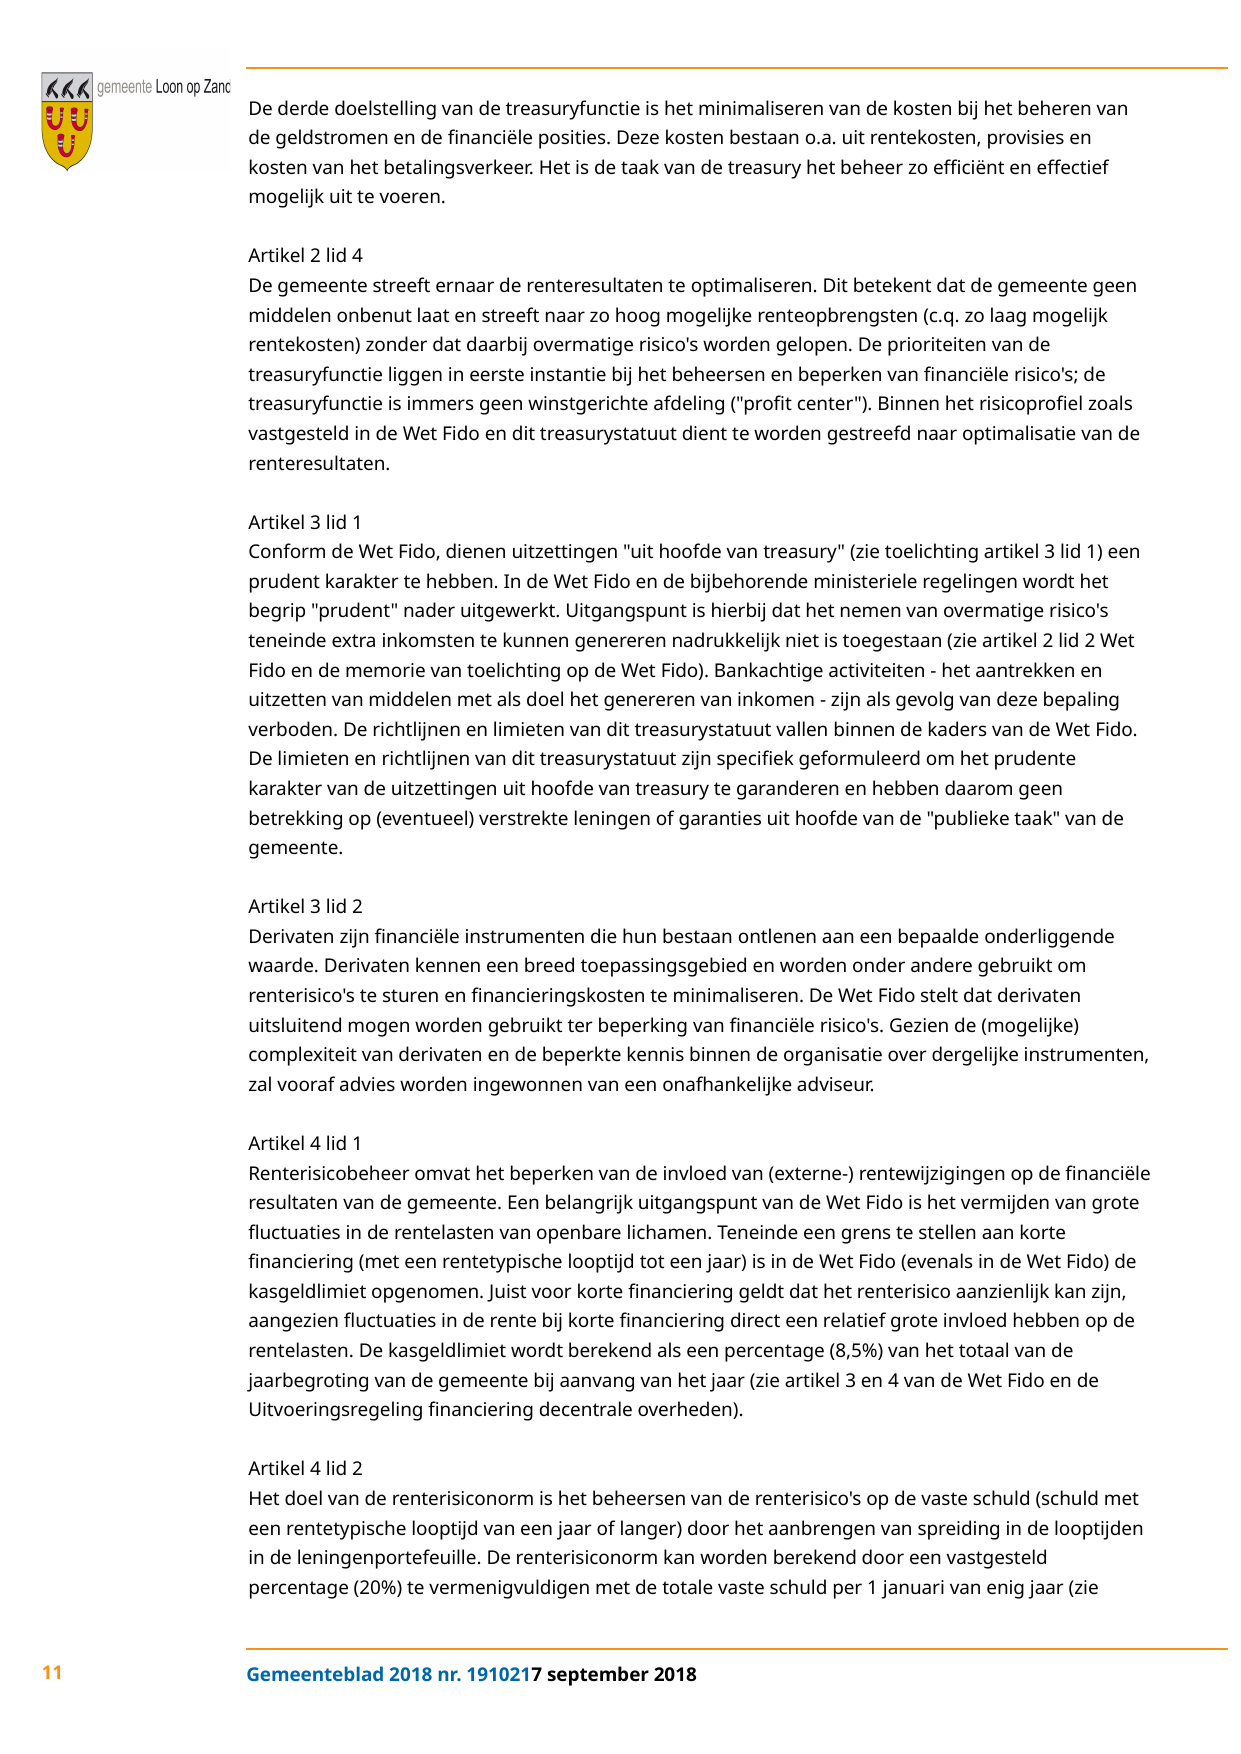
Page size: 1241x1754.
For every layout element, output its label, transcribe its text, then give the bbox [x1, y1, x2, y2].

picture [41, 47, 231, 172]
text Derivaten zijn financiële instrumenten die hun bestaan ontlenen aan een bepaalde onderliggende waarde. Derivaten kennen een breed toepassingsgebied en worden onder andere gebruikt om renterisico's te sturen en financieringskosten te minimaliseren. De Wet Fido stelt dat derivaten uitsluitend mogen worden gebruikt ter beperking van financiële risico's. Gezien de (mogelijke) complexiteit van derivaten en de beperkte kennis binnen de organisatie over dergelijke instrumenten, zal vooraf advies worden ingewonnen van een onafhankelijke adviseur. [248, 923, 1152, 1097]
text Artikel 3 lid 1 [248, 509, 1152, 535]
text Artikel 4 lid 1 [248, 1130, 1152, 1156]
text De gemeente streeft ernaar de renteresultaten te optimaliseren. Dit betekent dat de gemeente geen middelen onbenut laat en streeft naar zo hoog mogelijke renteopbrengsten (c.q. zo laag mogelijk rentekosten) zonder dat daarbij overmatige risico's worden gelopen. De prioriteiten van de treasuryfunctie liggen in eerste instantie bij het beheersen en beperken van financiële risico's; de treasuryfunctie is immers geen winstgerichte afdeling ("profit center"). Binnen het risicoprofiel zoals vastgesteld in de Wet Fido en dit treasurystatuut dient te worden gestreefd naar optimalisatie van de renteresultaten. [248, 272, 1152, 476]
text Conform de Wet Fido, dienen uitzettingen "uit hoofde van treasury" (zie toelichting artikel 3 lid 1) een prudent karakter te hebben. In de Wet Fido en de bijbehorende ministeriele regelingen wordt het begrip "prudent" nader uitgewerkt. Uitgangspunt is hierbij dat het nemen van overmatige risico's teneinde extra inkomsten te kunnen genereren nadrukkelijk niet is toegestaan (zie artikel 2 lid 2 Wet Fido en de memorie van toelichting op de Wet Fido). Bankachtige activiteiten - het aantrekken en uitzetten van middelen met als doel het genereren van inkomen - zijn als gevolg van deze bepaling verboden. De richtlijnen en limieten van dit treasurystatuut vallen binnen de kaders van de Wet Fido. De limieten en richtlijnen van dit treasurystatuut zijn specifiek geformuleerd om het prudente karakter van de uitzettingen uit hoofde van treasury te garanderen en hebben daarom geen betrekking op (eventueel) verstrekte leningen of garanties uit hoofde van de "publieke taak" van de gemeente. [248, 538, 1152, 860]
text Artikel 2 lid 4 [248, 243, 1152, 268]
text De derde doelstelling van de treasuryfunctie is het minimaliseren van de kosten bij het beheren van de geldstromen en de financiële posities. Deze kosten bestaan o.a. uit rentekosten, provisies en kosten van het betalingsverkeer. Het is de taak van de treasury het beheer zo efficiënt en effectief mogelijk uit te voeren. [248, 95, 1152, 209]
text Artikel 3 lid 2 [248, 893, 1152, 919]
text Renterisicobeheer omvat het beperken van de invloed van (externe-) rentewijzigingen op de financiële resultaten van de gemeente. Een belangrijk uitgangspunt van de Wet Fido is het vermijden van grote fluctuaties in de rentelasten van openbare lichamen. Teneinde een grens te stellen aan korte financiering (met een rentetypische looptijd tot een jaar) is in de Wet Fido (evenals in de Wet Fido) de kasgeldlimiet opgenomen. Juist voor korte financiering geldt dat het renterisico aanzienlijk kan zijn, aangezien fluctuaties in de rente bij korte financiering direct een relatief grote invloed hebben op de rentelasten. De kasgeldlimiet wordt berekend als een percentage (8,5%) van het totaal van de jaarbegroting van de gemeente bij aanvang van het jaar (zie artikel 3 en 4 van de Wet Fido en de Uitvoeringsregeling financiering decentrale overheden). [248, 1160, 1152, 1422]
text Artikel 4 lid 2 [248, 1456, 1152, 1481]
text Het doel van de renterisiconorm is het beheersen van de renterisico's op de vaste schuld (schuld met een rentetypische looptijd van een jaar of langer) door het aanbrengen van spreiding in de looptijden in de leningenportefeuille. De renterisiconorm kan worden berekend door een vastgesteld percentage (20%) te vermenigvuldigen met de totale vaste schuld per 1 januari van enig jaar (zie [248, 1485, 1152, 1600]
